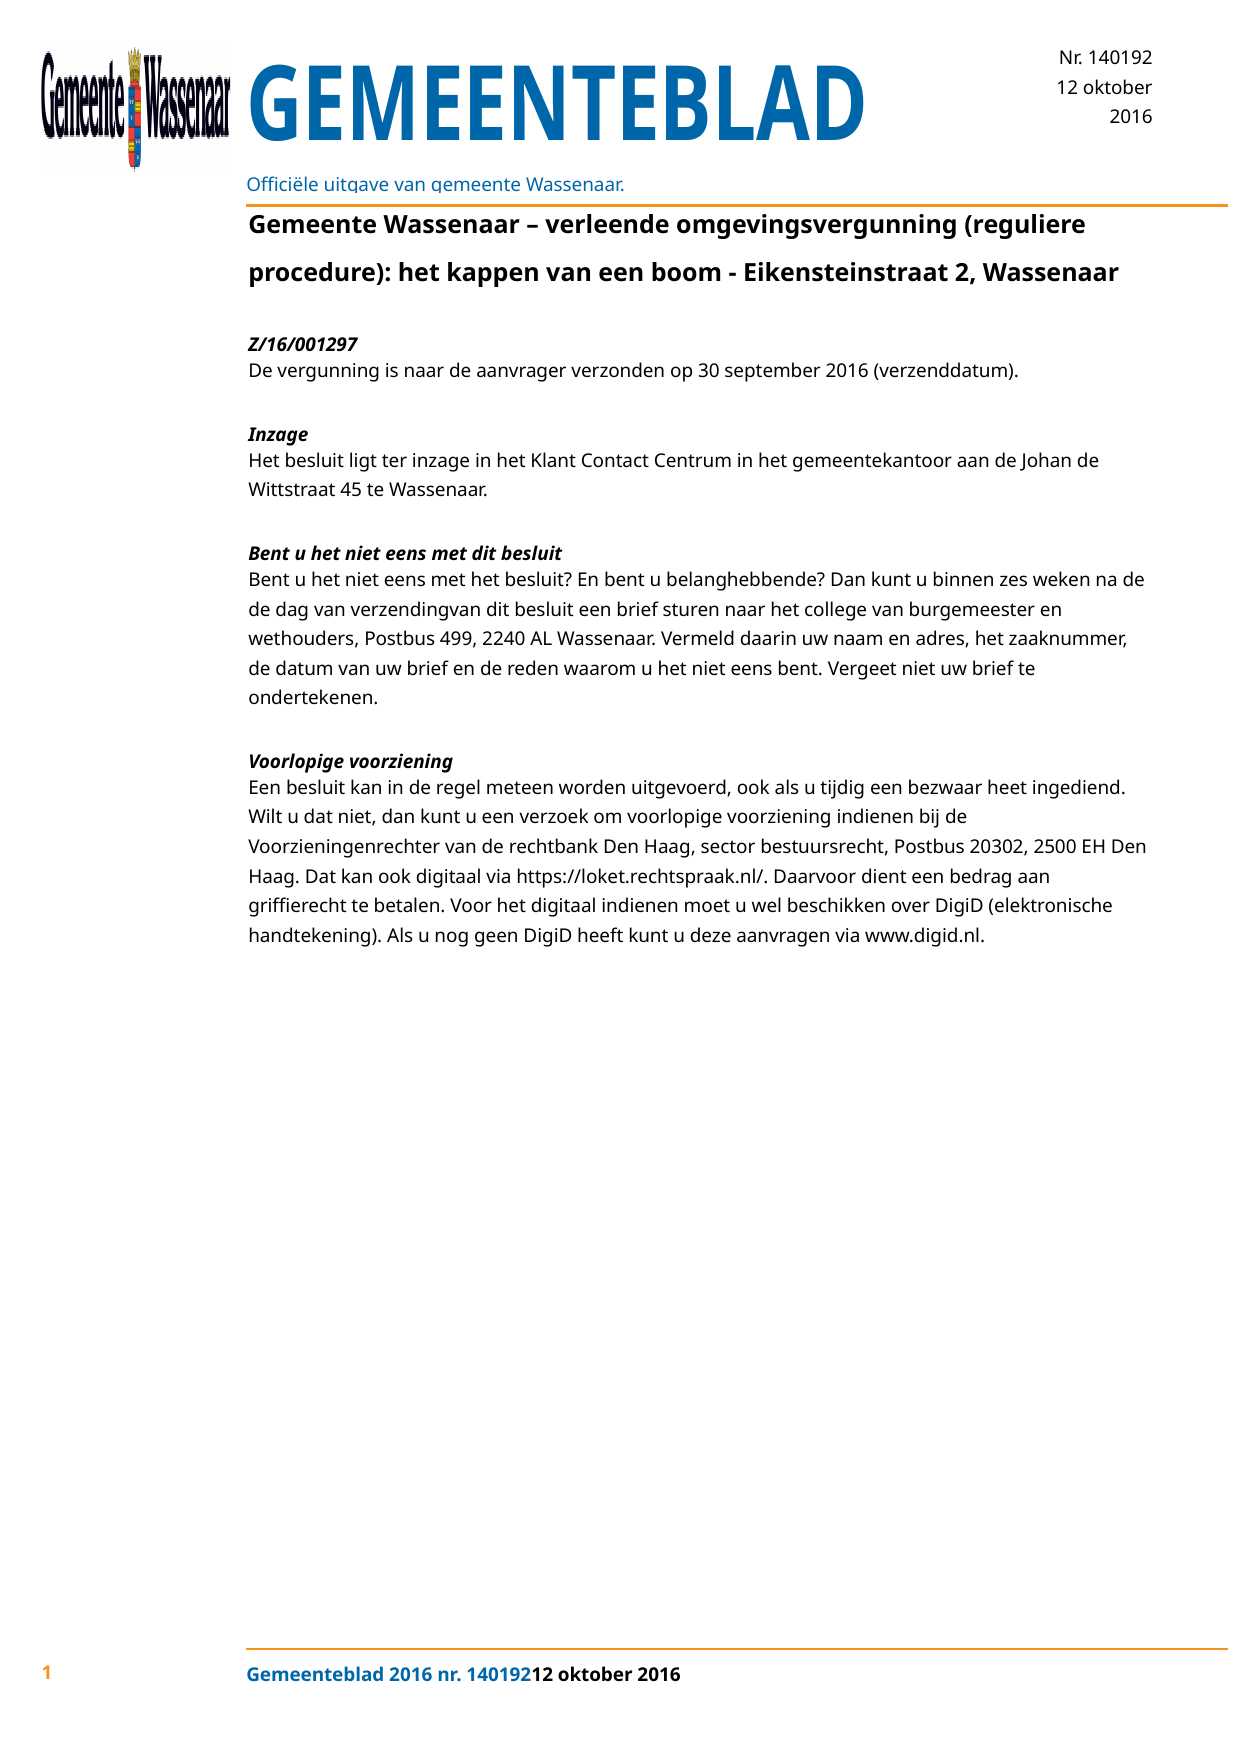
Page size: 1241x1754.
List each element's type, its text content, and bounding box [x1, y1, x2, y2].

text Een besluit kan in de regel meteen worden uitgevoerd, ook als u tijdig een bezwaar heet ingediend. Wilt u dat niet, dan kunt u een verzoek om voorlopige voorziening indienen bij de Voorzieningenrechter van de rechtbank Den Haag, sector bestuursrecht, Postbus 20302, 2500 EH Den Haag. Dat kan ook digitaal via https://loket.rechtspraak.nl/. Daarvoor dient een bedrag aan griffierecht te betalen. Voor het digitaal indienen moet u wel beschikken over DigiD (elektronische handtekening). Als u nog geen DigiD heeft kunt u deze aanvragen via www.digid.nl. [248, 774, 1152, 948]
text Voorlopige voorziening [248, 748, 1152, 774]
text Z/16/001297 [248, 331, 1152, 357]
text Bent u het niet eens met het besluit? En bent u belanghebbende? Dan kunt u binnen zes weken na de de dag van verzendingvan dit besluit een brief sturen naar het college van burgemeester en wethouders, Postbus 499, 2240 AL Wassenaar. Vermeld daarin uw naam en adres, het zaaknummer, de datum van uw brief en de reden waarom u het niet eens bent. Vergeet niet uw brief te ondertekenen. [248, 566, 1152, 710]
text Gemeente Wassenaar – verleende omgevingsvergunning (reguliere procedure): het kappen van een boom - Eikensteinstraat 2, Wassenaar [248, 207, 1152, 288]
text Inzage [248, 421, 1152, 447]
text Bent u het niet eens met dit besluit [248, 540, 1152, 566]
picture [41, 47, 231, 172]
text Het besluit ligt ter inzage in het Klant Contact Centrum in het gemeentekantoor aan de Johan de Wittstraat 45 te Wassenaar. [248, 447, 1152, 502]
text De vergunning is naar de aanvrager verzonden op 30 september 2016 (verzenddatum). [248, 357, 1152, 383]
